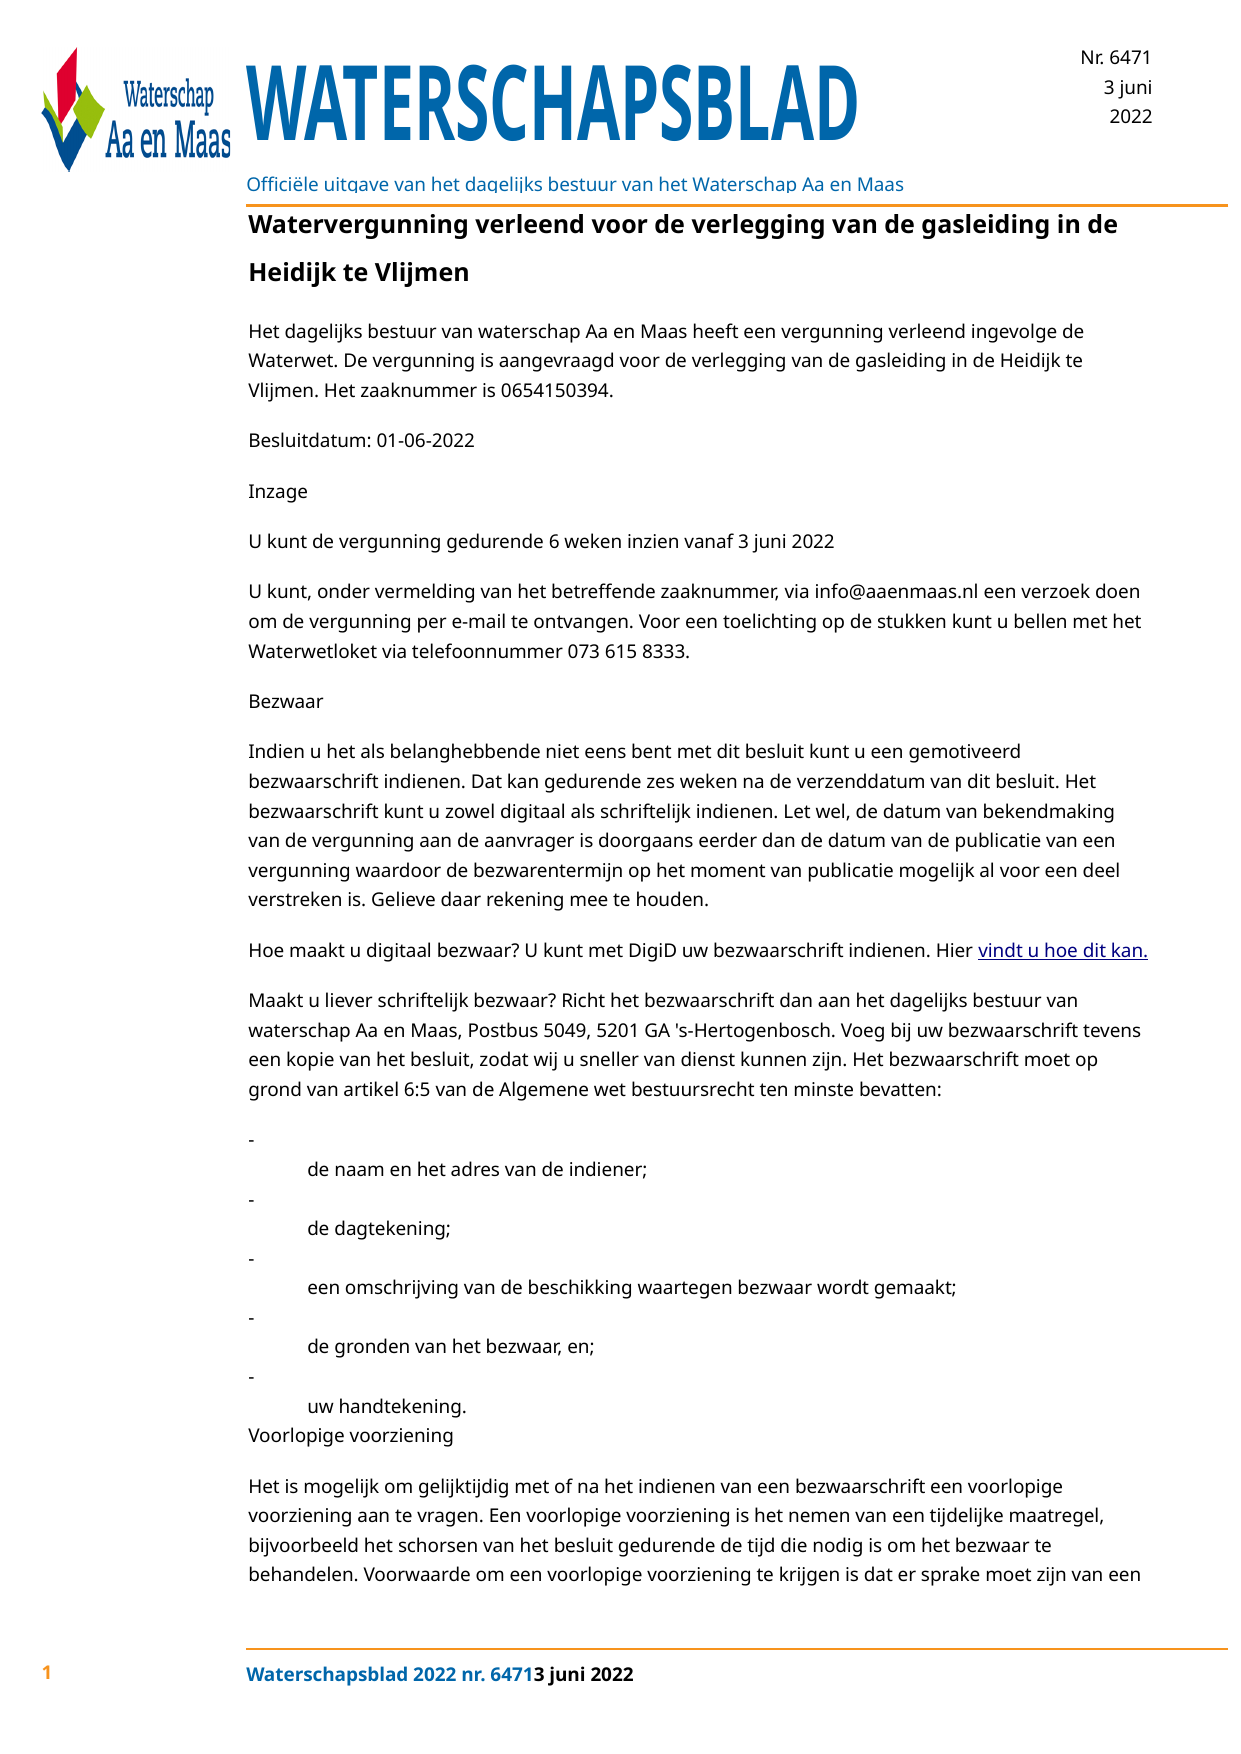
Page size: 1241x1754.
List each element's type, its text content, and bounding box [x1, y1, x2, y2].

text Hoe maakt u digitaal bezwaar? U kunt met DigiD uw bezwaarschrift indienen. Hier vindt u hoe dit kan. [248, 937, 1152, 963]
text Het is mogelijk om gelijktijdig met of na het indienen van een bezwaarschrift een voorlopige voorziening aan te vragen. Een voorlopige voorziening is het nemen van een tijdelijke maatregel, bijvoorbeeld het schorsen van het besluit gedurende de tijd die nodig is om het bezwaar te behandelen. Voorwaarde om een voorlopige voorziening te krijgen is dat er sprake moet zijn van een [248, 1473, 1152, 1587]
text Voorlopige voorziening [248, 1422, 1152, 1448]
text Watervergunning verleend voor de verlegging van de gasleiding in de Heidijk te Vlijmen [248, 207, 1152, 288]
text Indien u het als belanghebbende niet eens bent met dit besluit kunt u een gemotiveerd bezwaarschrift indienen. Dat kan gedurende zes weken na de verzenddatum van dit besluit. Het bezwaarschrift kunt u zowel digitaal als schriftelijk indienen. Let wel, de datum van bekendmaking van de vergunning aan de aanvrager is doorgaans eerder dan de datum van de publicatie van een vergunning waardoor de bezwarentermijn op het moment van publicatie mogelijk al voor een deel verstreken is. Gelieve daar rekening mee te houden. [248, 739, 1152, 912]
list een omschrijving van de beschikking waartegen bezwaar wordt gemaakt; [248, 1274, 1152, 1300]
text U kunt de vergunning gedurende 6 weken inzien vanaf 3 juni 2022 [248, 528, 1152, 554]
text Maakt u liever schriftelijk bezwaar? Richt het bezwaarschrift dan aan het dagelijks bestuur van waterschap Aa en Maas, Postbus 5049, 5201 GA 's-Hertogenbosch. Voeg bij uw bezwaarschrift tevens een kopie van het besluit, zodat wij u sneller van dienst kunnen zijn. Het bezwaarschrift moet op grond van artikel 6:5 van de Algemene wet bestuursrecht ten minste bevatten: [248, 987, 1152, 1102]
text Inzage [248, 478, 1152, 504]
picture [41, 47, 231, 172]
text Bezwaar [248, 688, 1152, 714]
list de gronden van het bezwaar, en; [248, 1334, 1152, 1359]
text U kunt, onder vermelding van het betreffende zaaknummer, via info@aaenmaas.nl een verzoek doen om de vergunning per e-mail te ontvangen. Voor een toelichting op de stukken kunt u bellen met het Waterwetloket via telefoonnummer 073 615 8333. [248, 579, 1152, 664]
list de naam en het adres van de indiener; [248, 1156, 1152, 1182]
text Besluitdatum: 01-06-2022 [248, 427, 1152, 453]
text Het dagelijks bestuur van waterschap Aa en Maas heeft een vergunning verleend ingevolge de Waterwet. De vergunning is aangevraagd voor de verlegging van de gasleiding in de Heidijk te Vlijmen. Het zaaknummer is 0654150394. [248, 318, 1152, 403]
list uw handtekening. [248, 1393, 1152, 1419]
list de dagtekening; [248, 1215, 1152, 1241]
